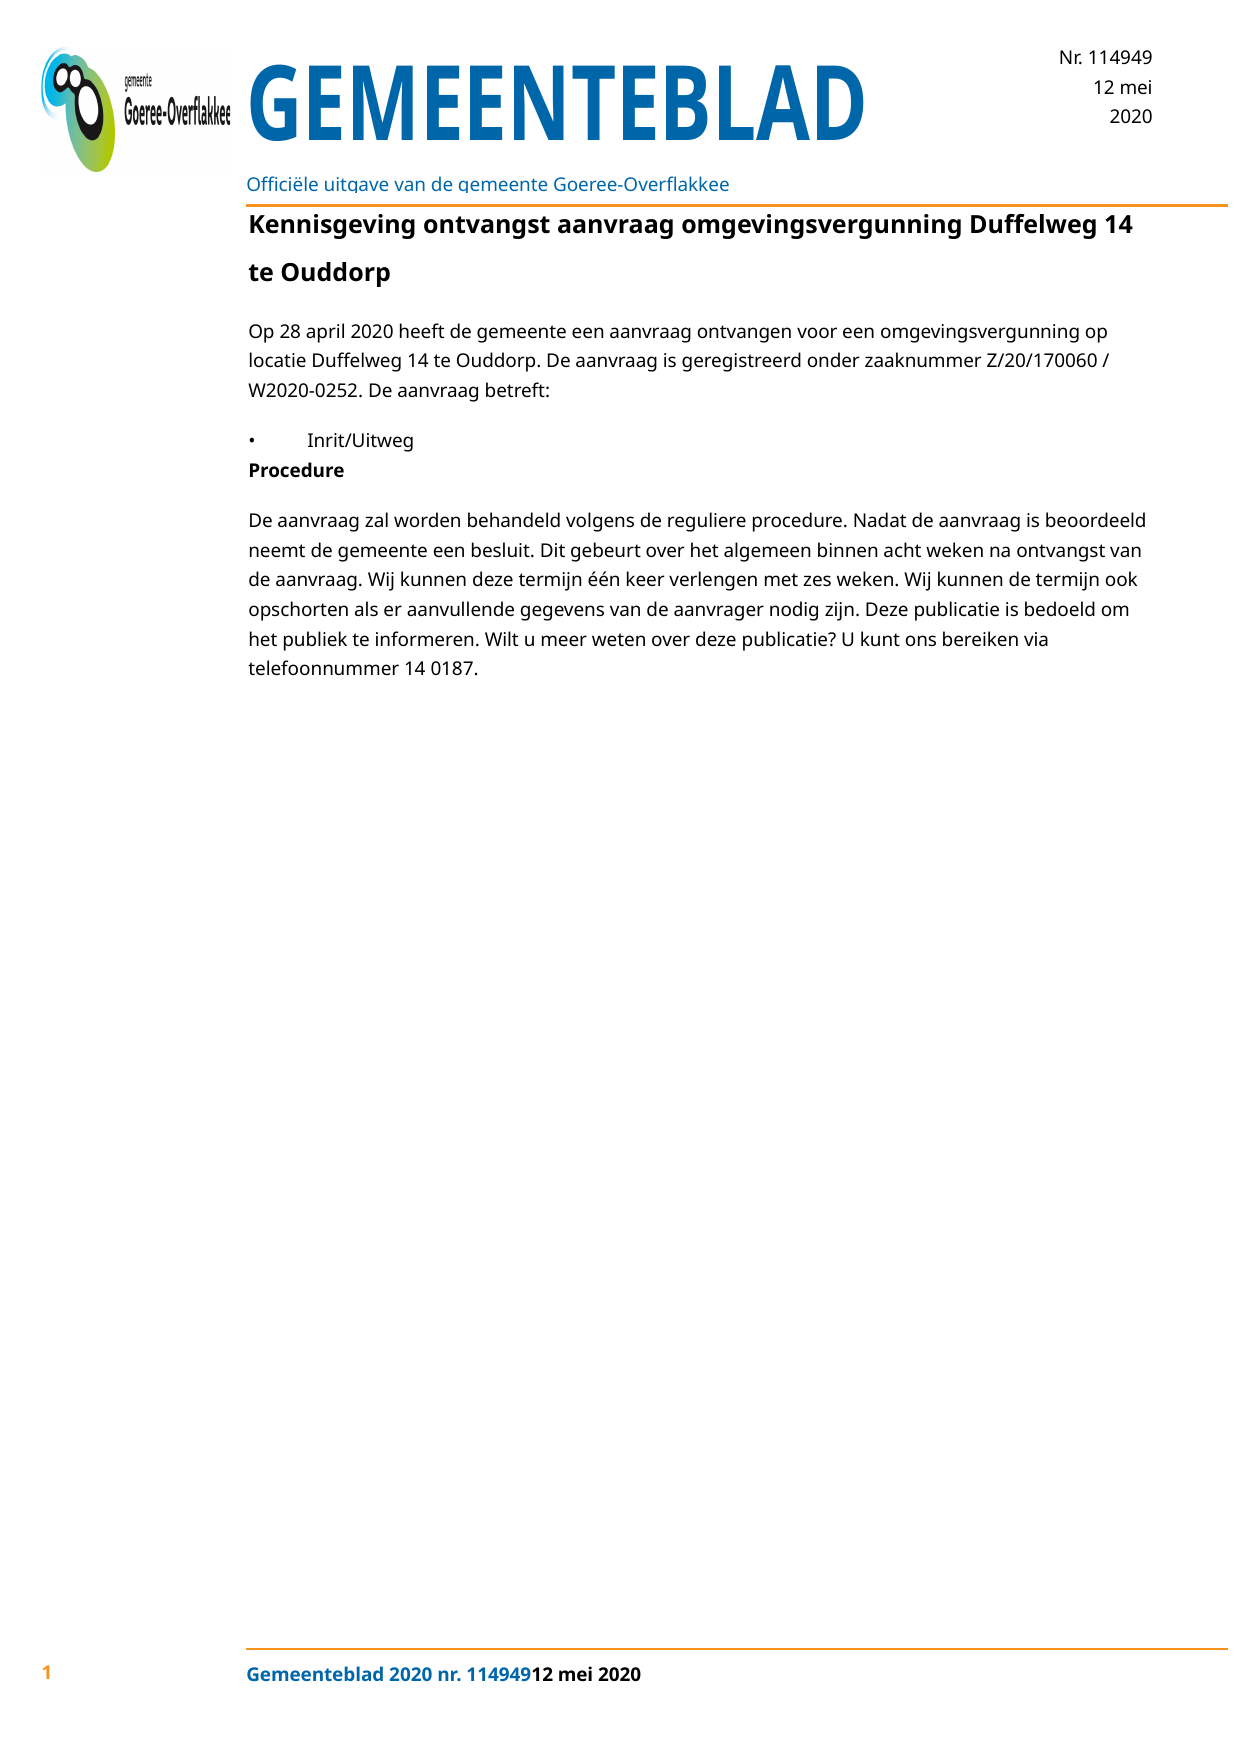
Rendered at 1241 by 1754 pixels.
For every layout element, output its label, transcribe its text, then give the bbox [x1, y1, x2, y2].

text Op 28 april 2020 heeft de gemeente een aanvraag ontvangen voor een omgevingsvergunning op locatie Duffelweg 14 te Ouddorp. De aanvraag is geregistreerd onder zaaknummer Z/20/170060 / W2020-0252. De aanvraag betreft: [248, 318, 1152, 403]
list Inrit/Uitweg [248, 427, 1152, 453]
text Procedure [248, 457, 1152, 483]
text Kennisgeving ontvangst aanvraag omgevingsvergunning Duffelweg 14 te Ouddorp [248, 207, 1152, 288]
picture [41, 47, 231, 172]
text De aanvraag zal worden behandeld volgens de reguliere procedure. Nadat de aanvraag is beoordeeld neemt de gemeente een besluit. Dit gebeurt over het algemeen binnen acht weken na ontvangst van de aanvraag. Wij kunnen deze termijn één keer verlengen met zes weken. Wij kunnen de termijn ook opschorten als er aanvullende gegevens van de aanvrager nodig zijn. Deze publicatie is bedoeld om het publiek te informeren. Wilt u meer weten over deze publicatie? U kunt ons bereiken via telefoonnummer 14 0187. [248, 507, 1152, 681]
